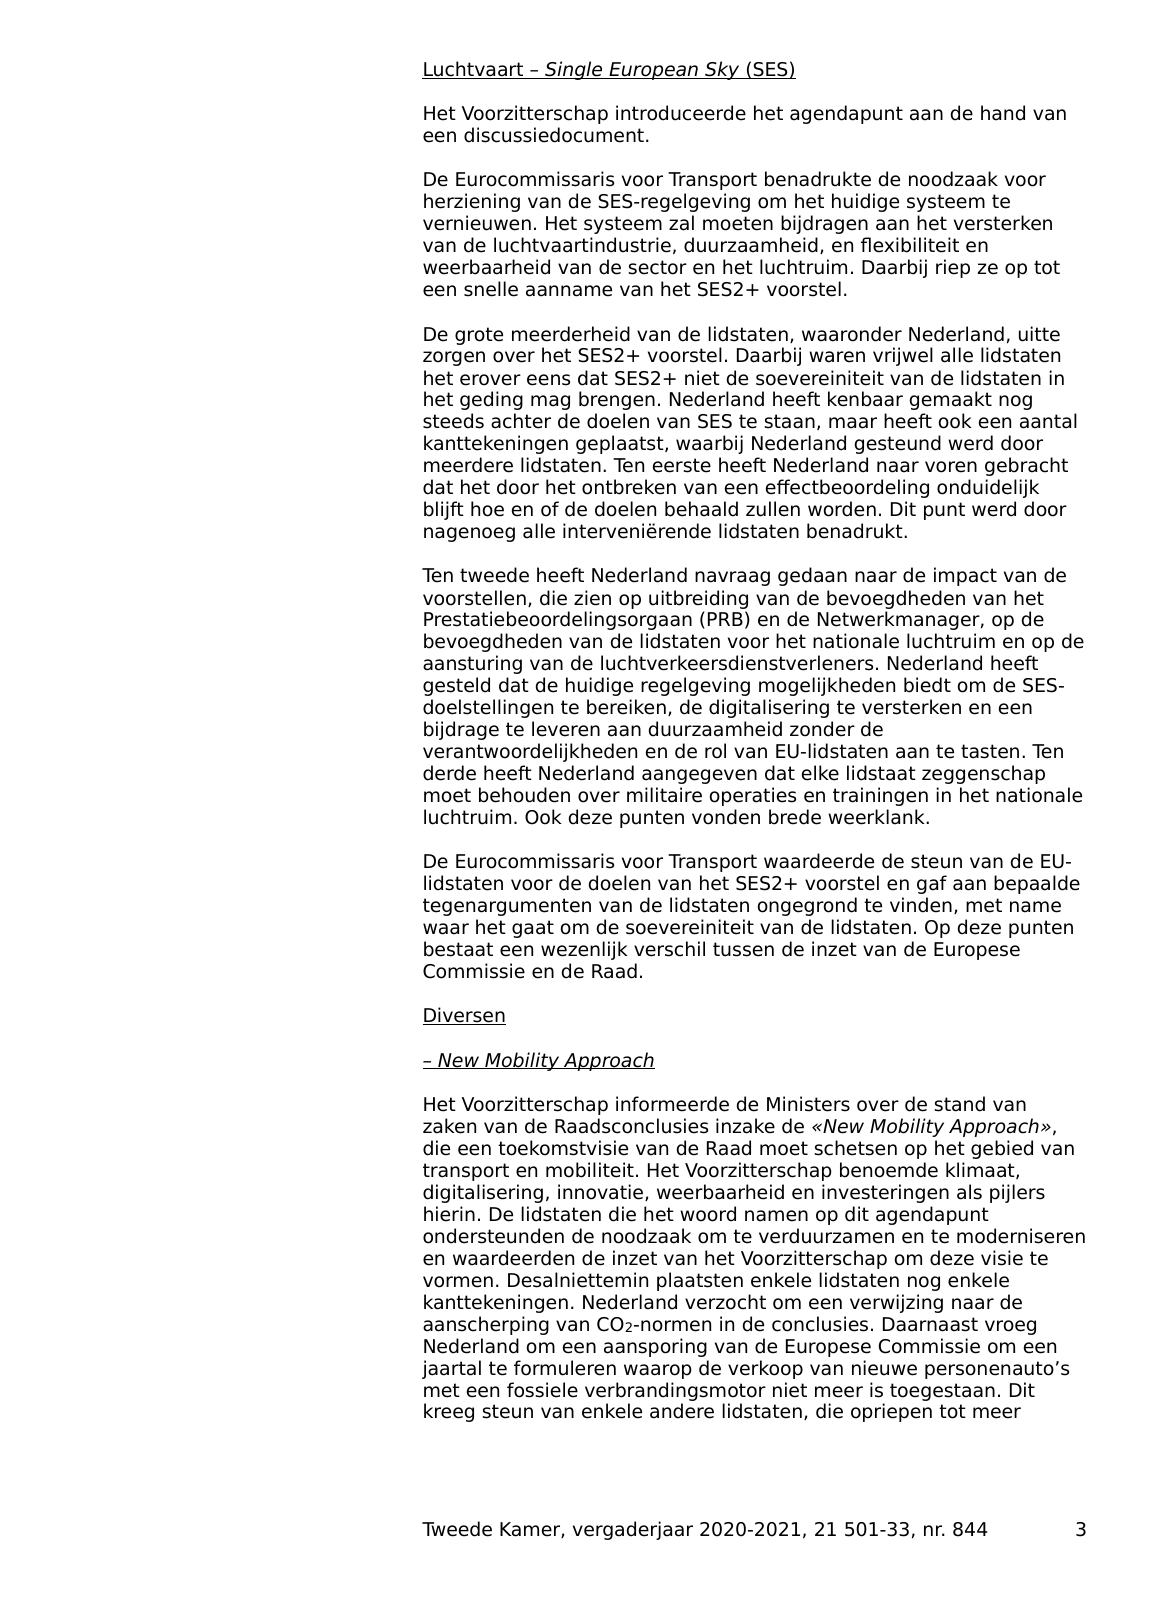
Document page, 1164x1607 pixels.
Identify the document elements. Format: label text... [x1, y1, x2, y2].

subtitle – New Mobility Approach [422, 1049, 1087, 1072]
subtitle Diversen [422, 1005, 1087, 1027]
text De Eurocommissaris voor Transport benadrukte de noodzaak voor herziening van de SES-regelgeving om het huidige systeem te vernieuwen. Het systeem zal moeten bijdragen aan het versterken van de luchtvaartindustrie, duurzaamheid, en flexibiliteit en weerbaarheid van de sector en het luchtruim. Daarbij riep ze op tot een snelle aanname van het SES2+ voorstel. [422, 169, 1087, 301]
text De grote meerderheid van de lidstaten, waaronder Nederland, uitte zorgen over het SES2+ voorstel. Daarbij waren vrijwel alle lidstaten het erover eens dat SES2+ niet de soevereiniteit van de lidstaten in het geding mag brengen. Nederland heeft kenbaar gemaakt nog steeds achter de doelen van SES te staan, maar heeft ook een aantal kanttekeningen geplaatst, waarbij Nederland gesteund werd door meerdere lidstaten. Ten eerste heeft Nederland naar voren gebracht dat het door het ontbreken van een effectbeoordeling onduidelijk blijft hoe en of de doelen behaald zullen worden. Dit punt werd door nagenoeg alle interveniërende lidstaten benadrukt. [422, 323, 1087, 543]
text De Eurocommissaris voor Transport waardeerde de steun van de EU-lidstaten voor de doelen van het SES2+ voorstel en gaf aan bepaalde tegenargumenten van de lidstaten ongegrond te vinden, met name waar het gaat om de soevereiniteit van de lidstaten. Op deze punten bestaat een wezenlijk verschil tussen de inzet van de Europese Commissie en de Raad. [422, 851, 1087, 983]
subtitle Luchtvaart – Single European Sky (SES) [422, 59, 1087, 81]
text Het Voorzitterschap informeerde de Ministers over de stand van zaken van de Raadsconclusies inzake de «New Mobility Approach», die een toekomstvisie van de Raad moet schetsen op het gebied van transport en mobiliteit. Het Voorzitterschap benoemde klimaat, digitalisering, innovatie, weerbaarheid en investeringen als pijlers hierin. De lidstaten die het woord namen op dit agendapunt ondersteunden de noodzaak om te verduurzamen en te moderniseren en waardeerden de inzet van het Voorzitterschap om deze visie te vormen. Desalniettemin plaatsten enkele lidstaten nog enkele kanttekeningen. Nederland verzocht om een verwijzing naar de aanscherping van CO2-normen in de conclusies. Daarnaast vroeg Nederland om een aansporing van de Europese Commissie om een jaartal te formuleren waarop de verkoop van nieuwe personenauto’s met een fossiele verbrandingsmotor niet meer is toegestaan. Dit kreeg steun van enkele andere lidstaten, die opriepen tot meer [422, 1094, 1087, 1423]
text Ten tweede heeft Nederland navraag gedaan naar de impact van de voorstellen, die zien op uitbreiding van de bevoegdheden van het Prestatiebeoordelingsorgaan (PRB) en de Netwerkmanager, op de bevoegdheden van de lidstaten voor het nationale luchtruim en op de aansturing van de luchtverkeersdienstverleners. Nederland heeft gesteld dat de huidige regelgeving mogelijkheden biedt om de SES-doelstellingen te bereiken, de digitalisering te versterken en een bijdrage te leveren aan duurzaamheid zonder de verantwoordelijkheden en de rol van EU-lidstaten aan te tasten. Ten derde heeft Nederland aangegeven dat elke lidstaat zeggenschap moet behouden over militaire operaties en trainingen in het nationale luchtruim. Ook deze punten vonden brede weerklank. [422, 565, 1087, 829]
text Het Voorzitterschap introduceerde het agendapunt aan de hand van een discussiedocument. [422, 103, 1087, 147]
